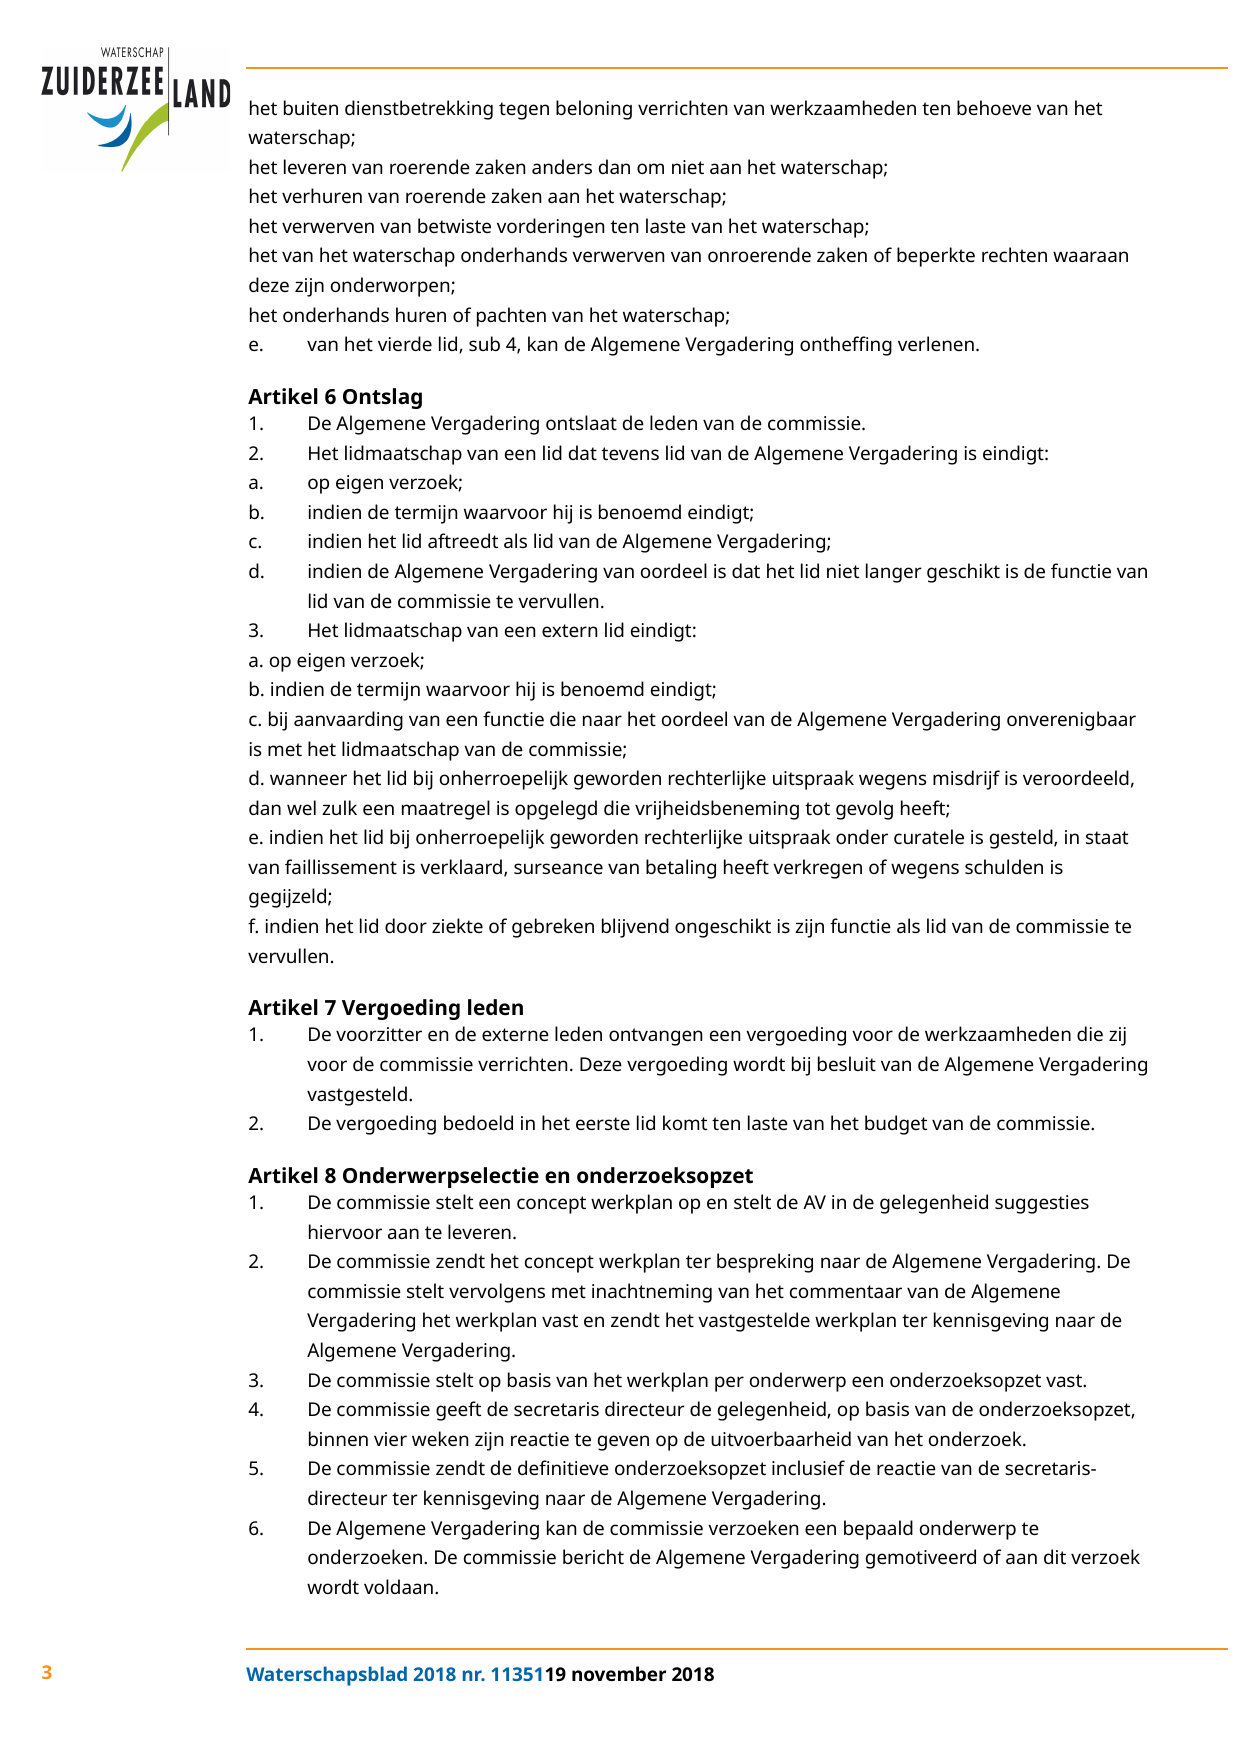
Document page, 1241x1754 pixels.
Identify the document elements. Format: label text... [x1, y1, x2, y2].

text c. bij aanvaarding van een functie die naar het oordeel van de Algemene Vergadering onverenigbaar is met het lidmaatschap van de commissie; [248, 706, 1152, 761]
list De vergoeding bedoeld in het eerste lid komt ten laste van het budget van de commissie. [248, 1110, 1152, 1136]
list op eigen verzoek; [248, 469, 1152, 495]
text het van het waterschap onderhands verwerven van onroerende zaken of beperkte rechten waaraan deze zijn onderworpen; [248, 243, 1152, 298]
text het onderhands huren of pachten van het waterschap; [248, 302, 1152, 328]
text b. indien de termijn waarvoor hij is benoemd eindigt; [248, 677, 1152, 702]
list indien het lid aftreedt als lid van de Algemene Vergadering; [248, 529, 1152, 554]
text f. indien het lid door ziekte of gebreken blijvend ongeschikt is zijn functie als lid van de commissie te vervullen. [248, 913, 1152, 968]
text d. wanneer het lid bij onherroepelijk geworden rechterlijke uitspraak wegens misdrijf is veroordeeld, dan wel zulk een maatregel is opgelegd die vrijheidsbeneming tot gevolg heeft; [248, 765, 1152, 821]
list De commissie zendt het concept werkplan ter bespreking naar de Algemene Vergadering. De commissie stelt vervolgens met inachtneming van het commentaar van de Algemene Vergadering het werkplan vast en zendt het vastgestelde werkplan ter kennisgeving naar de Algemene Vergadering. [248, 1248, 1152, 1363]
text het leveren van roerende zaken anders dan om niet aan het waterschap; [248, 154, 1152, 180]
list van het vierde lid, sub 4, kan de Algemene Vergadering ontheffing verlenen. [248, 331, 1152, 357]
text Artikel 7 Vergoeding leden [248, 993, 1152, 1022]
list De voorzitter en de externe leden ontvangen een vergoeding voor de werkzaamheden die zij voor de commissie verrichten. Deze vergoeding wordt bij besluit van de Algemene Vergadering vastgesteld. [248, 1022, 1152, 1107]
list De commissie geeft de secretaris directeur de gelegenheid, op basis van de onderzoeksopzet, binnen vier weken zijn reactie te geven op de uitvoerbaarheid van het onderzoek. [248, 1396, 1152, 1452]
text a. op eigen verzoek; [248, 647, 1152, 673]
picture [41, 47, 231, 172]
text Artikel 8 Onderwerpselectie en onderzoeksopzet [248, 1161, 1152, 1189]
list De commissie stelt een concept werkplan op en stelt de AV in de gelegenheid suggesties hiervoor aan te leveren. [248, 1189, 1152, 1244]
text Artikel 6 Ontslag [248, 382, 1152, 410]
text het verwerven van betwiste vorderingen ten laste van het waterschap; [248, 213, 1152, 239]
list Het lidmaatschap van een lid dat tevens lid van de Algemene Vergadering is eindigt: [248, 440, 1152, 466]
list De Algemene Vergadering ontslaat de leden van de commissie. [248, 410, 1152, 436]
text het buiten dienstbetrekking tegen beloning verrichten van werkzaamheden ten behoeve van het waterschap; [248, 95, 1152, 150]
text het verhuren van roerende zaken aan het waterschap; [248, 183, 1152, 209]
list De commissie zendt de definitieve onderzoeksopzet inclusief de reactie van de secretaris-directeur ter kennisgeving naar de Algemene Vergadering. [248, 1456, 1152, 1511]
list indien de Algemene Vergadering van oordeel is dat het lid niet langer geschikt is de functie van lid van de commissie te vervullen. [248, 558, 1152, 613]
list Het lidmaatschap van een extern lid eindigt: [248, 617, 1152, 643]
list De Algemene Vergadering kan de commissie verzoeken een bepaald onderwerp te onderzoeken. De commissie bericht de Algemene Vergadering gemotiveerd of aan dit verzoek wordt voldaan. [248, 1515, 1152, 1599]
list De commissie stelt op basis van het werkplan per onderwerp een onderzoeksopzet vast. [248, 1367, 1152, 1392]
text e. indien het lid bij onherroepelijk geworden rechterlijke uitspraak onder curatele is gesteld, in staat van faillissement is verklaard, surseance van betaling heeft verkregen of wegens schulden is gegijzeld; [248, 824, 1152, 909]
list indien de termijn waarvoor hij is benoemd eindigt; [248, 499, 1152, 525]
